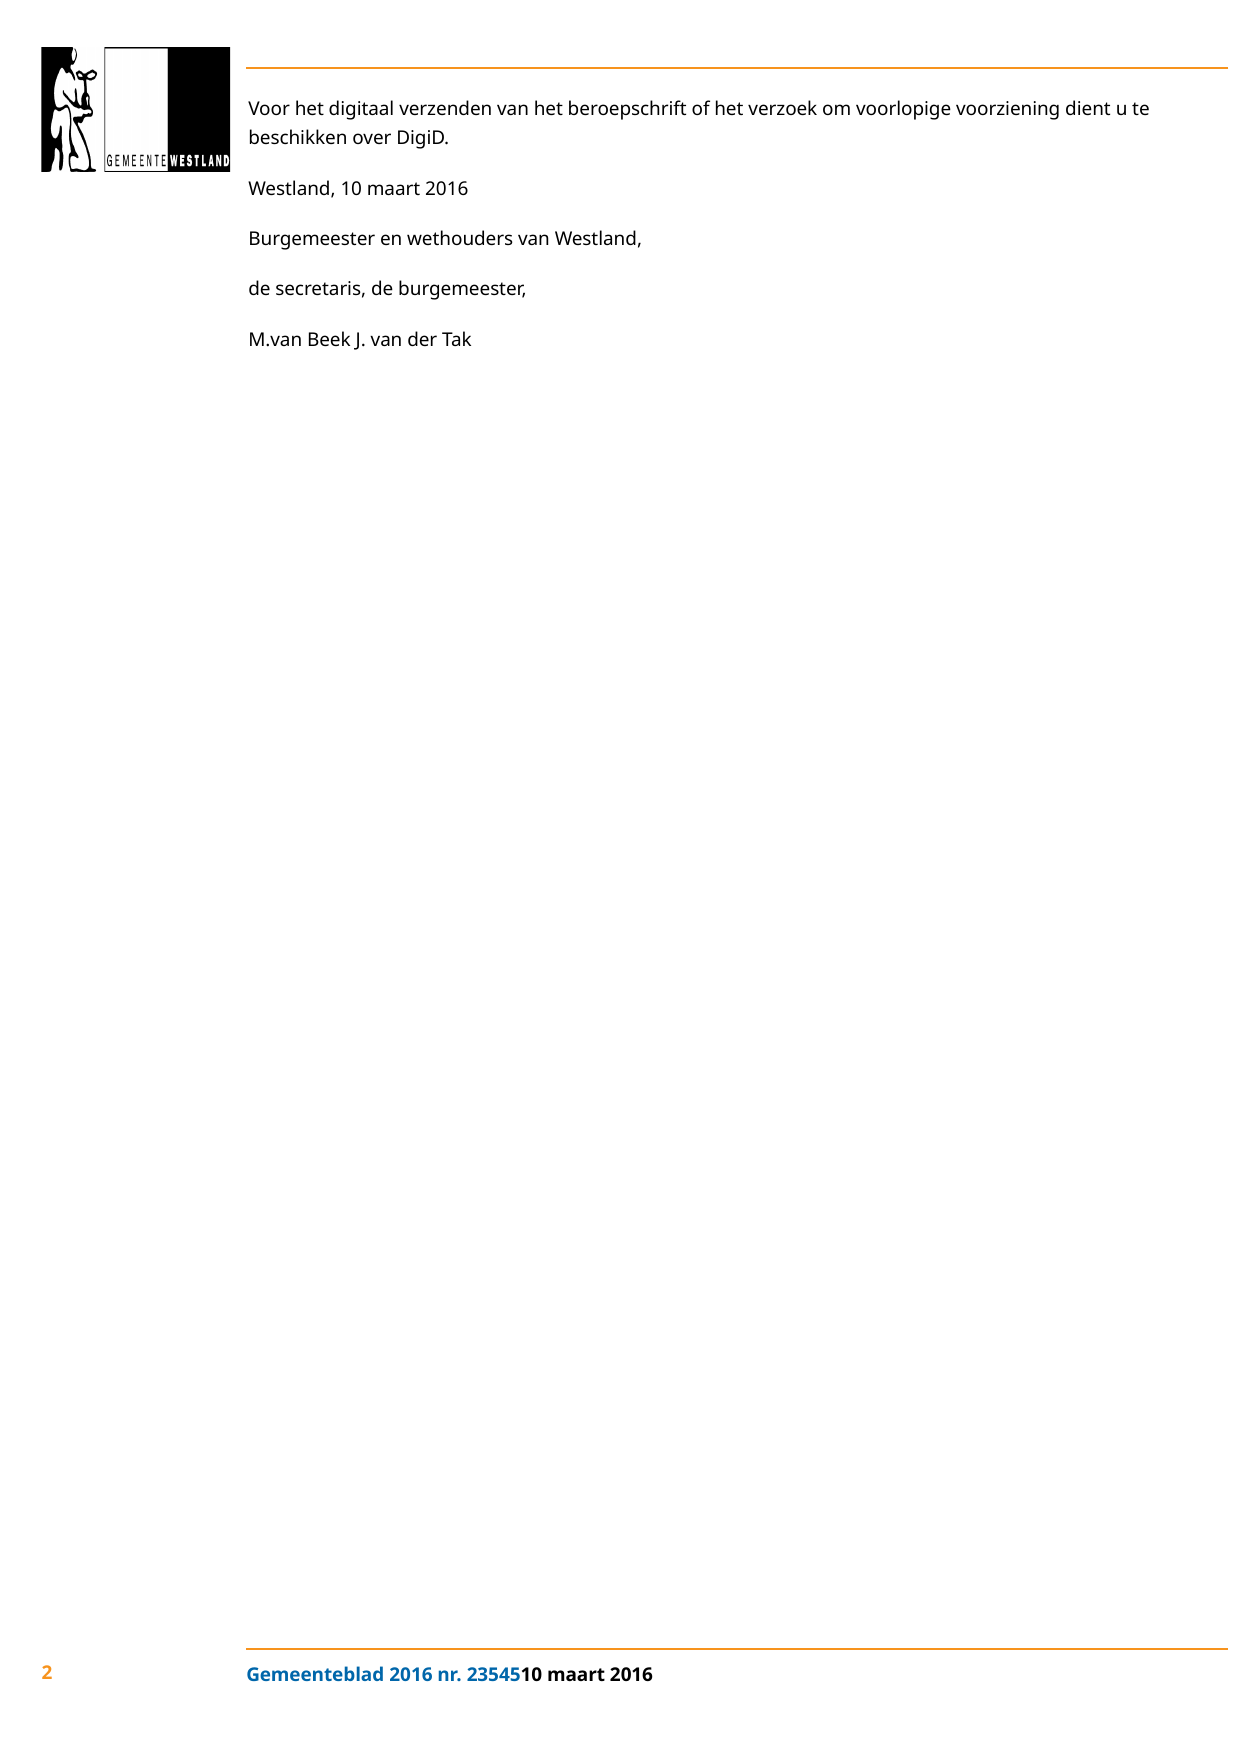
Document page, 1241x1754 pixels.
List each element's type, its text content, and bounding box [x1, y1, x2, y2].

text Voor het digitaal verzenden van het beroepschrift of het verzoek om voorlopige voorziening dient u te beschikken over DigiD. [248, 95, 1152, 150]
text Burgemeester en wethouders van Westland, [248, 225, 1152, 251]
text M.van Beek J. van der Tak [248, 326, 1152, 352]
text de secretaris, de burgemeester, [248, 276, 1152, 301]
picture [41, 47, 231, 172]
text Westland, 10 maart 2016 [248, 175, 1152, 201]
